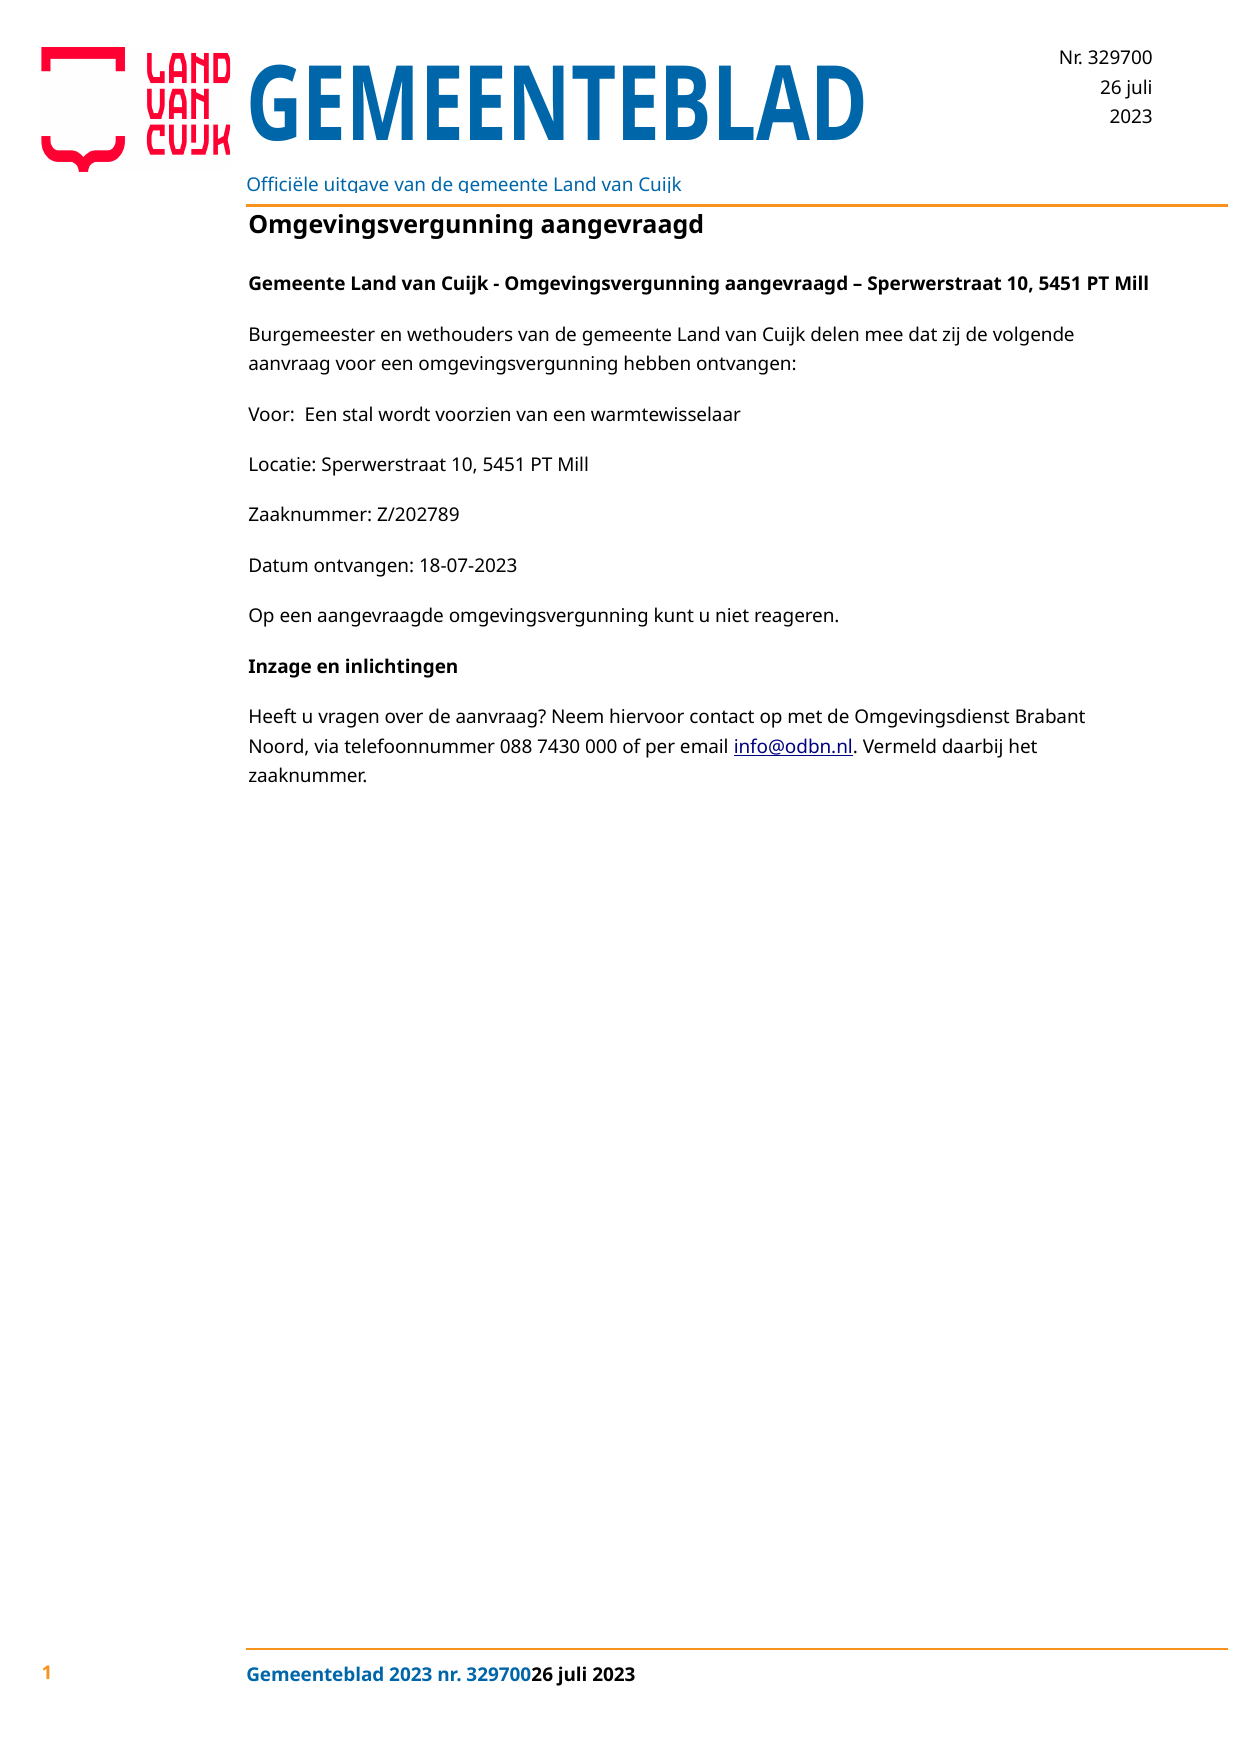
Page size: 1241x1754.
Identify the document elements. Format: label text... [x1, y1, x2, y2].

text Inzage en inlichtingen [248, 653, 1152, 678]
text Burgemeester en wethouders van de gemeente Land van Cuijk delen mee dat zij de volgende aanvraag voor een omgevingsvergunning hebben ontvangen: [248, 321, 1152, 376]
text Omgevingsvergunning aangevraagd [248, 207, 1152, 241]
text Locatie: Sperwerstraat 10, 5451 PT Mill [248, 451, 1152, 477]
text Gemeente Land van Cuijk - Omgevingsvergunning aangevraagd – Sperwerstraat 10, 5451 PT Mill [248, 270, 1152, 296]
text Heeft u vragen over de aanvraag? Neem hiervoor contact op met de Omgevingsdienst Brabant Noord, via telefoonnummer 088 7430 000 of per email info@odbn.nl. Vermeld daarbij het zaaknummer. [248, 703, 1152, 788]
picture [41, 47, 231, 172]
text Voor: Een stal wordt voorzien van een warmtewisselaar [248, 401, 1152, 426]
text Datum ontvangen: 18-07-2023 [248, 552, 1152, 578]
text Zaaknummer: Z/202789 [248, 502, 1152, 527]
text Op een aangevraagde omgevingsvergunning kunt u niet reageren. [248, 602, 1152, 628]
